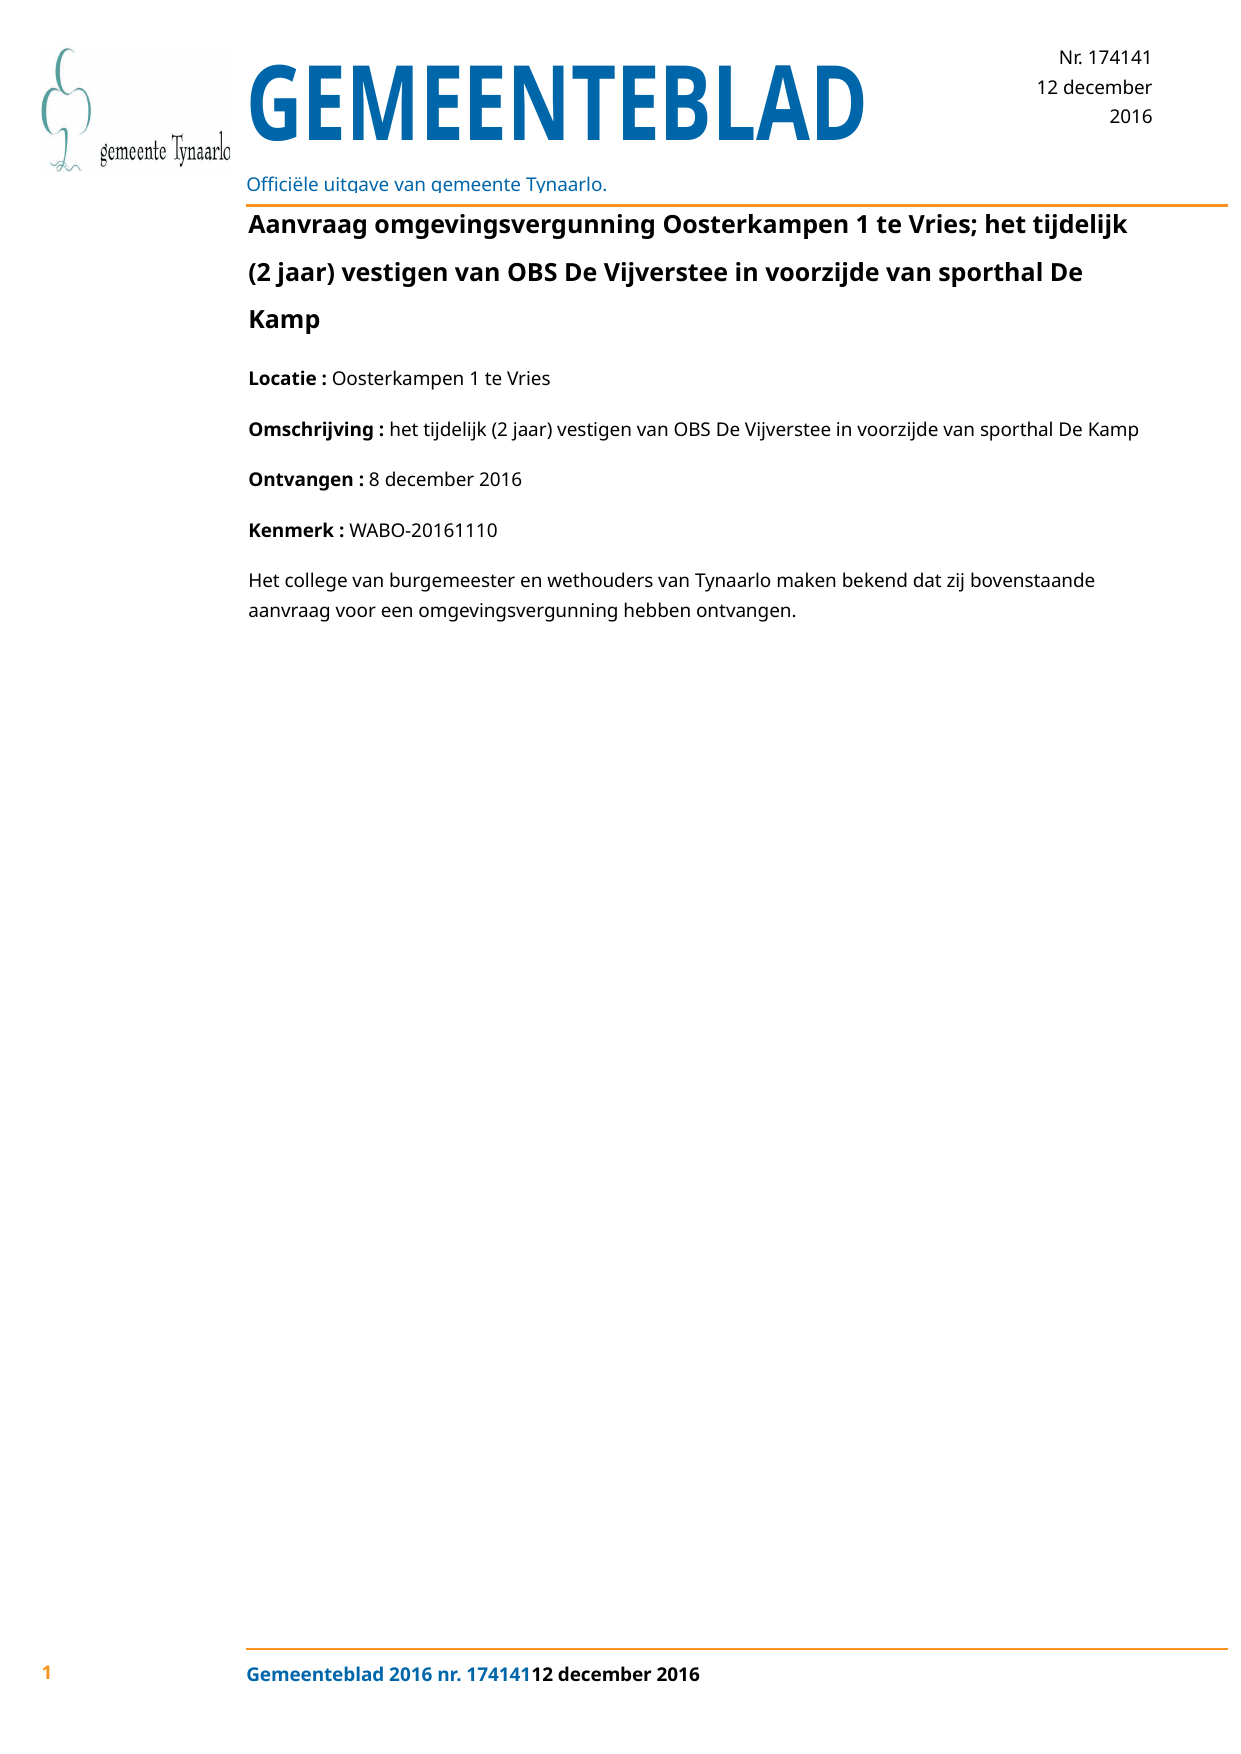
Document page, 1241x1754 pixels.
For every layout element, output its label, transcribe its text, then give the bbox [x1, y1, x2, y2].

text Locatie : Oosterkampen 1 te Vries [248, 366, 1152, 391]
text Ontvangen : 8 december 2016 [248, 466, 1152, 492]
picture [41, 47, 231, 172]
text Omschrijving : het tijdelijk (2 jaar) vestigen van OBS De Vijverstee in voorzijde van sporthal De Kamp [248, 416, 1152, 442]
text Aanvraag omgevingsvergunning Oosterkampen 1 te Vries; het tijdelijk (2 jaar) vestigen van OBS De Vijverstee in voorzijde van sporthal De Kamp [248, 207, 1152, 336]
text Kenmerk : WABO-20161110 [248, 517, 1152, 542]
text Het college van burgemeester en wethouders van Tynaarlo maken bekend dat zij bovenstaande aanvraag voor een omgevingsvergunning hebben ontvangen. [248, 567, 1152, 622]
